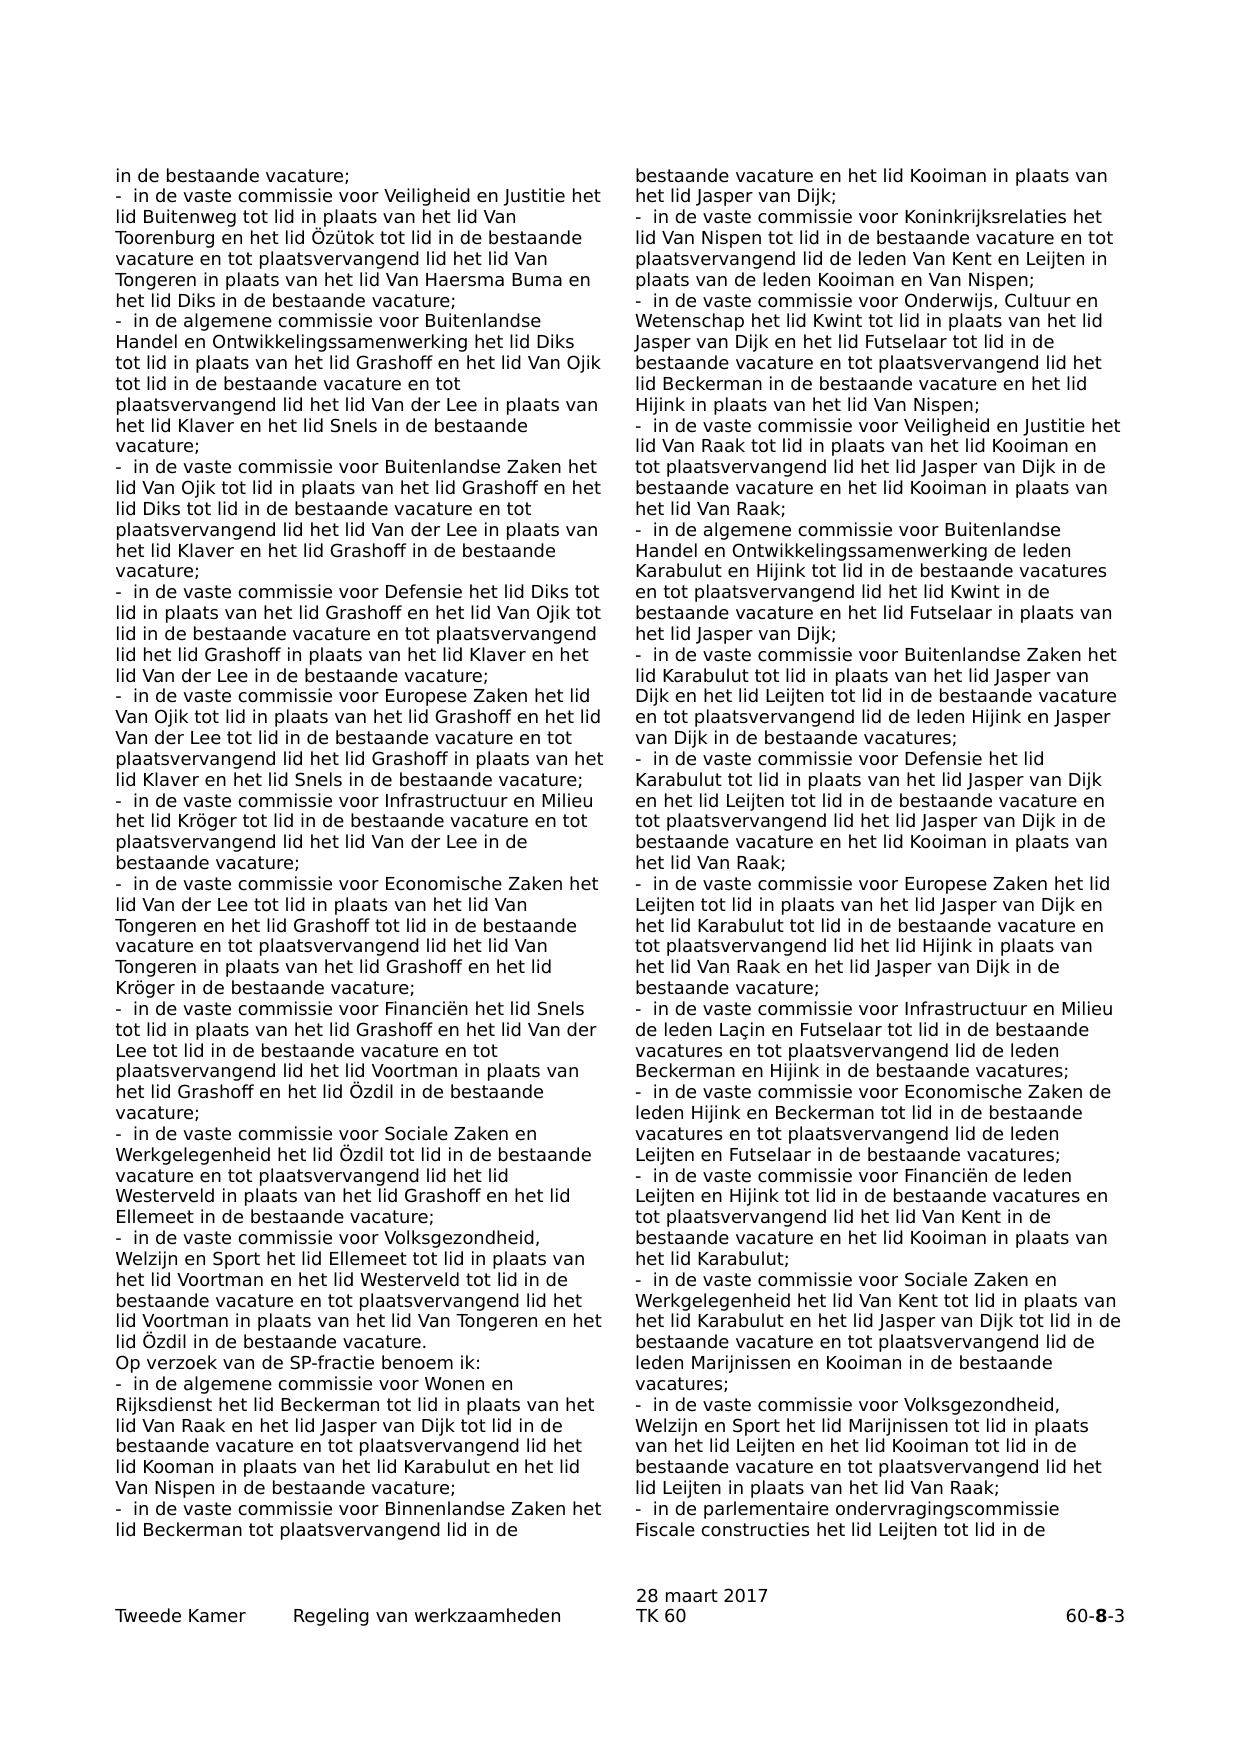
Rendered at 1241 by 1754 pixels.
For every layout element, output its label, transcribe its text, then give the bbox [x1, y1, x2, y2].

list in de vaste commissie voor Volksgezondheid, Welzijn en Sport het lid Ellemeet tot lid in plaats van het lid Voortman en het lid Westerveld tot lid in de bestaande vacature en tot plaatsvervangend lid het lid Voortman in plaats van het lid Van Tongeren en het lid Özdil in de bestaande vacature. [115, 1228, 605, 1353]
list in de vaste commissie voor Economische Zaken het lid Van der Lee tot lid in plaats van het lid Van Tongeren en het lid Grashoff tot lid in de bestaande vacature en tot plaatsvervangend lid het lid Van Tongeren in plaats van het lid Grashoff en het lid Kröger in de bestaande vacature; [115, 874, 605, 999]
list in de vaste commissie voor Financiën de leden Leijten en Hijink tot lid in de bestaande vacatures en tot plaatsvervangend lid het lid Van Kent in de bestaande vacature en het lid Kooiman in plaats van het lid Karabulut; [635, 1165, 1125, 1269]
list in de vaste commissie voor Infrastructuur en Milieu de leden Laçin en Futselaar tot lid in de bestaande vacatures en tot plaatsvervangend lid de leden Beckerman en Hijink in de bestaande vacatures; [635, 999, 1125, 1082]
list in de vaste commissie voor Buitenlandse Zaken het lid Karabulut tot lid in plaats van het lid Jasper van Dijk en het lid Leijten tot lid in de bestaande vacature en tot plaatsvervangend lid de leden Hijink en Jasper van Dijk in de bestaande vacatures; [635, 644, 1125, 749]
list in de vaste commissie voor Europese Zaken het lid Leijten tot lid in plaats van het lid Jasper van Dijk en het lid Karabulut tot lid in de bestaande vacature en tot plaatsvervangend lid het lid Hijink in plaats van het lid Van Raak en het lid Jasper van Dijk in de bestaande vacature; [635, 874, 1125, 999]
list in de vaste commissie voor Defensie het lid Karabulut tot lid in plaats van het lid Jasper van Dijk en het lid Leijten tot lid in de bestaande vacature en tot plaatsvervangend lid het lid Jasper van Dijk in de bestaande vacature en het lid Kooiman in plaats van het lid Van Raak; [635, 749, 1125, 874]
list in de algemene commissie voor Buitenlandse Handel en Ontwikkelingssamenwerking de leden Karabulut en Hijink tot lid in de bestaande vacatures en tot plaatsvervangend lid het lid Kwint in de bestaande vacature en het lid Futselaar in plaats van het lid Jasper van Dijk; [635, 519, 1125, 644]
list in de algemene commissie voor Buitenlandse Handel en Ontwikkelingssamenwerking het lid Diks tot lid in plaats van het lid Grashoff en het lid Van Ojik tot lid in de bestaande vacature en tot plaatsvervangend lid het lid Van der Lee in plaats van het lid Klaver en het lid Snels in de bestaande vacature; [115, 311, 605, 457]
list in de vaste commissie voor Buitenlandse Zaken het lid Van Ojik tot lid in plaats van het lid Grashoff en het lid Diks tot lid in de bestaande vacature en tot plaatsvervangend lid het lid Van der Lee in plaats van het lid Klaver en het lid Grashoff in de bestaande vacature; [115, 457, 605, 582]
list in de vaste commissie voor Sociale Zaken en Werkgelegenheid het lid Özdil tot lid in de bestaande vacature en tot plaatsvervangend lid het lid Westerveld in plaats van het lid Grashoff en het lid Ellemeet in de bestaande vacature; [115, 1124, 605, 1228]
list in de vaste commissie voor Volksgezondheid, Welzijn en Sport het lid Marijnissen tot lid in plaats van het lid Leijten en het lid Kooiman tot lid in de bestaande vacature en tot plaatsvervangend lid het lid Leijten in plaats van het lid Van Raak; [635, 1394, 1125, 1499]
list in de vaste commissie voor Europese Zaken het lid Van Ojik tot lid in plaats van het lid Grashoff en het lid Van der Lee tot lid in de bestaande vacature en tot plaatsvervangend lid het lid Grashoff in plaats van het lid Klaver en het lid Snels in de bestaande vacature; [115, 686, 605, 790]
list in de vaste commissie voor Koninkrijksrelaties het lid Van Nispen tot lid in de bestaande vacature en tot plaatsvervangend lid de leden Van Kent en Leijten in plaats van de leden Kooiman en Van Nispen; [635, 207, 1125, 290]
list bestaande vacature en het lid Kooiman in plaats van het lid Jasper van Dijk; [635, 165, 1125, 207]
list in de vaste commissie voor Onderwijs, Cultuur en Wetenschap het lid Kwint tot lid in plaats van het lid Jasper van Dijk en het lid Futselaar tot lid in de bestaande vacature en tot plaatsvervangend lid het lid Beckerman in de bestaande vacature en het lid Hijink in plaats van het lid Van Nispen; [635, 290, 1125, 415]
list in de parlementaire ondervragingscommissie Fiscale constructies het lid Leijten tot lid in de [635, 1499, 1125, 1540]
list in de vaste commissie voor Economische Zaken de leden Hijink en Beckerman tot lid in de bestaande vacatures en tot plaatsvervangend lid de leden Leijten en Futselaar in de bestaande vacatures; [635, 1082, 1125, 1165]
list in de bestaande vacature; [115, 165, 605, 186]
list in de vaste commissie voor Veiligheid en Justitie het lid Van Raak tot lid in plaats van het lid Kooiman en tot plaatsvervangend lid het lid Jasper van Dijk in de bestaande vacature en het lid Kooiman in plaats van het lid Van Raak; [635, 415, 1125, 519]
list in de vaste commissie voor Veiligheid en Justitie het lid Buitenweg tot lid in plaats van het lid Van Toorenburg en het lid Özütok tot lid in de bestaande vacature en tot plaatsvervangend lid het lid Van Tongeren in plaats van het lid Van Haersma Buma en het lid Diks in de bestaande vacature; [115, 186, 605, 311]
list in de vaste commissie voor Defensie het lid Diks tot lid in plaats van het lid Grashoff en het lid Van Ojik tot lid in de bestaande vacature en tot plaatsvervangend lid het lid Grashoff in plaats van het lid Klaver en het lid Van der Lee in de bestaande vacature; [115, 582, 605, 686]
list in de vaste commissie voor Financiën het lid Snels tot lid in plaats van het lid Grashoff en het lid Van der Lee tot lid in de bestaande vacature en tot plaatsvervangend lid het lid Voortman in plaats van het lid Grashoff en het lid Özdil in de bestaande vacature; [115, 999, 605, 1124]
list in de vaste commissie voor Sociale Zaken en Werkgelegenheid het lid Van Kent tot lid in plaats van het lid Karabulut en het lid Jasper van Dijk tot lid in de bestaande vacature en tot plaatsvervangend lid de leden Marijnissen en Kooiman in de bestaande vacatures; [635, 1269, 1125, 1394]
list in de vaste commissie voor Infrastructuur en Milieu het lid Kröger tot lid in de bestaande vacature en tot plaatsvervangend lid het lid Van der Lee in de bestaande vacature; [115, 790, 605, 874]
list in de algemene commissie voor Wonen en Rijksdienst het lid Beckerman tot lid in plaats van het lid Van Raak en het lid Jasper van Dijk tot lid in de bestaande vacature en tot plaatsvervangend lid het lid Kooman in plaats van het lid Karabulut en het lid Van Nispen in de bestaande vacature; [115, 1374, 605, 1499]
text Op verzoek van de SP-fractie benoem ik: [115, 1353, 605, 1374]
list in de vaste commissie voor Binnenlandse Zaken het lid Beckerman tot plaatsvervangend lid in de [115, 1499, 605, 1540]
